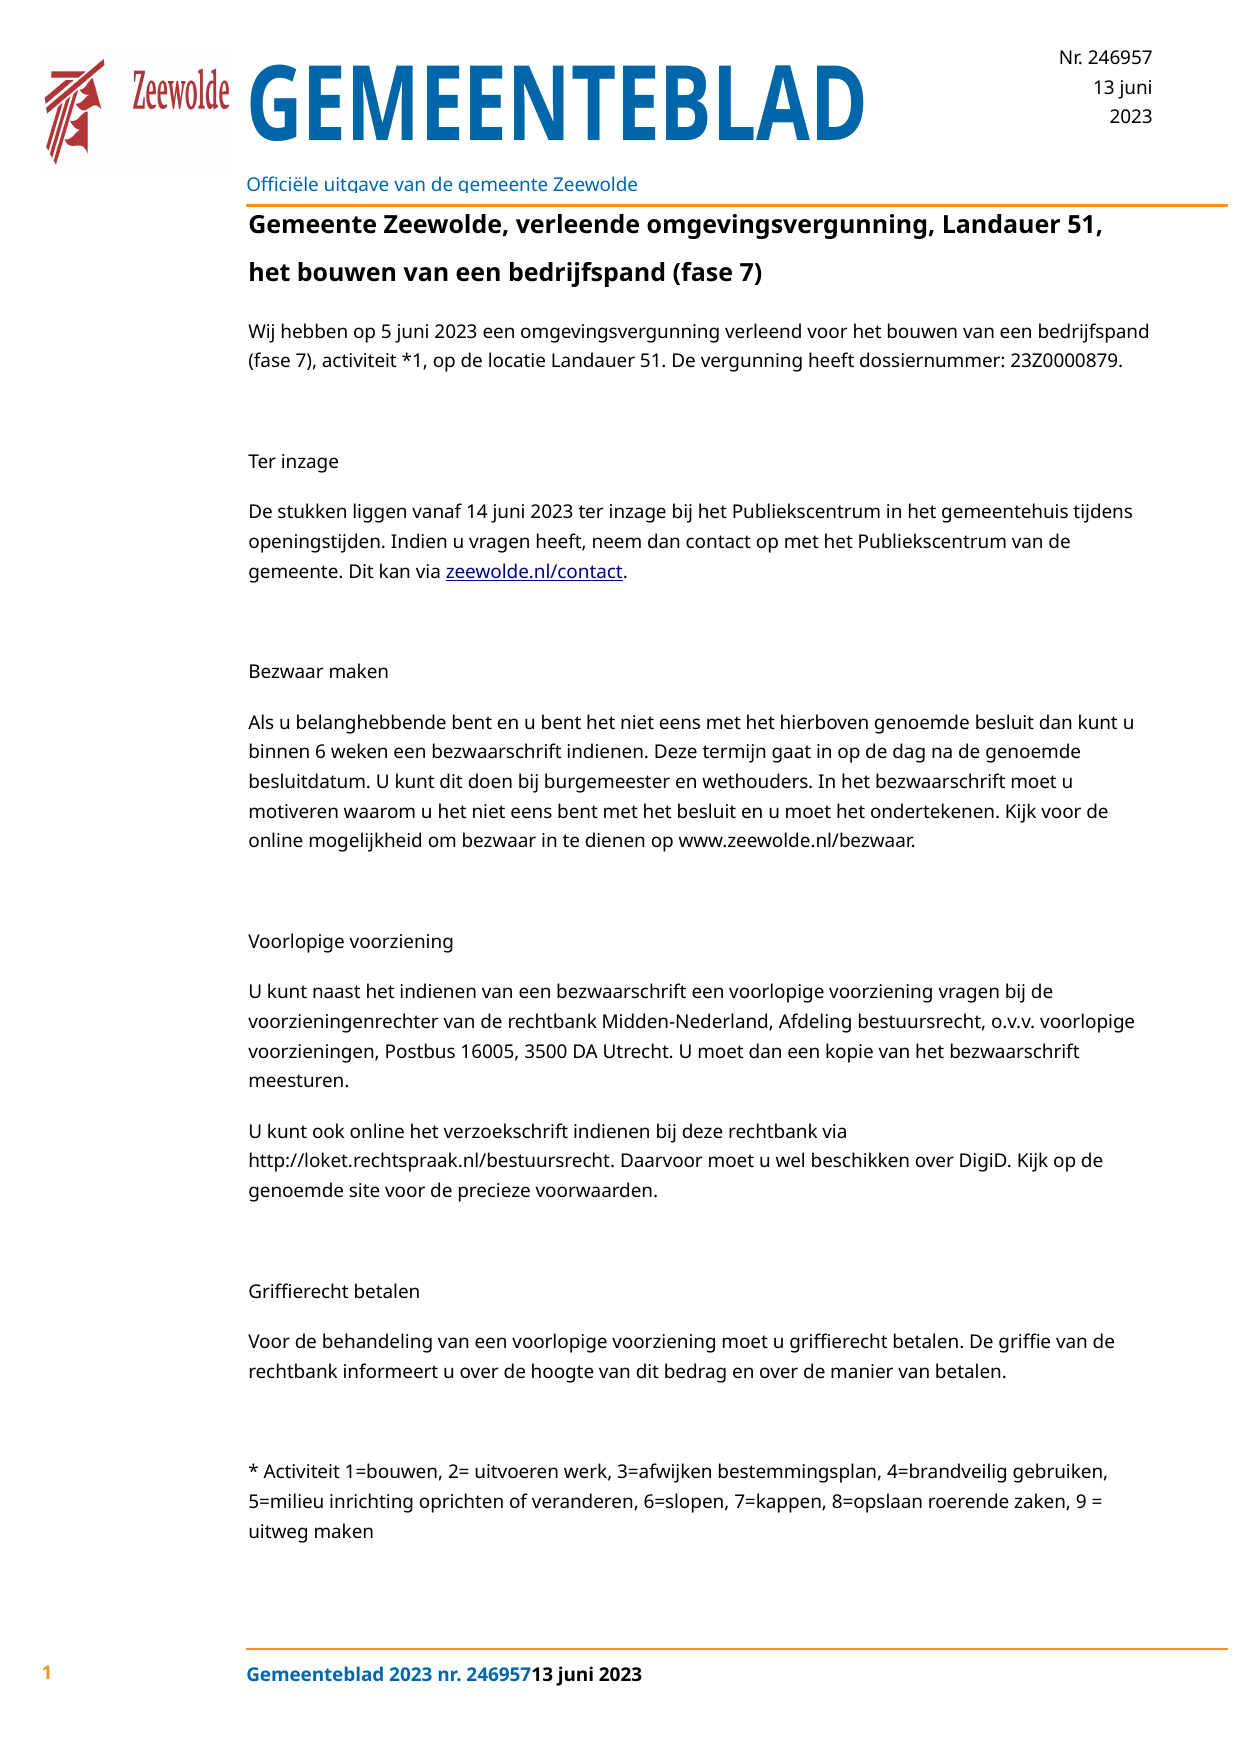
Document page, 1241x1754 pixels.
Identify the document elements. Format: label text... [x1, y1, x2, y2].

text Wij hebben op 5 juni 2023 een omgevingsvergunning verleend voor het bouwen van een bedrijfspand (fase 7), activiteit *1, op de locatie Landauer 51. De vergunning heeft dossiernummer: 23Z0000879. [248, 318, 1152, 373]
text * Activiteit 1=bouwen, 2= uitvoeren werk, 3=afwijken bestemmingsplan, 4=brandveilig gebruiken, 5=milieu inrichting oprichten of veranderen, 6=slopen, 7=kappen, 8=opslaan roerende zaken, 9 = uitweg maken [248, 1459, 1152, 1544]
text Ter inzage [248, 448, 1152, 474]
text Griffierecht betalen [248, 1278, 1152, 1304]
text Voor de behandeling van een voorlopige voorziening moet u griffierecht betalen. De griffie van de rechtbank informeert u over de hoogte van dit bedrag en over de manier van betalen. [248, 1328, 1152, 1384]
picture [41, 47, 231, 172]
text Voorlopige voorziening [248, 928, 1152, 954]
text U kunt naast het indienen van een bezwaarschrift een voorlopige voorziening vragen bij de voorzieningenrechter van de rechtbank Midden-Nederland, Afdeling bestuursrecht, o.v.v. voorlopige voorzieningen, Postbus 16005, 3500 DA Utrecht. U moet dan een kopie van het bezwaarschrift meesturen. [248, 979, 1152, 1093]
text U kunt ook online het verzoekschrift indienen bij deze rechtbank via http://loket.rechtspraak.nl/bestuursrecht. Daarvoor moet u wel beschikken over DigiD. Kijk op de genoemde site voor de precieze voorwaarden. [248, 1118, 1152, 1203]
text Als u belanghebbende bent en u bent het niet eens met het hierboven genoemde besluit dan kunt u binnen 6 weken een bezwaarschrift indienen. Deze termijn gaat in op de dag na de genoemde besluitdatum. U kunt dit doen bij burgemeester en wethouders. In het bezwaarschrift moet u motiveren waarom u het niet eens bent met het besluit en u moet het ondertekenen. Kijk voor de online mogelijkheid om bezwaar in te dienen op www.zeewolde.nl/bezwaar. [248, 709, 1152, 853]
text De stukken liggen vanaf 14 juni 2023 ter inzage bij het Publiekscentrum in het gemeentehuis tijdens openingstijden. Indien u vragen heeft, neem dan contact op met het Publiekscentrum van de gemeente. Dit kan via zeewolde.nl/contact. [248, 499, 1152, 584]
text Gemeente Zeewolde, verleende omgevingsvergunning, Landauer 51, het bouwen van een bedrijfspand (fase 7) [248, 207, 1152, 288]
text Bezwaar maken [248, 659, 1152, 684]
